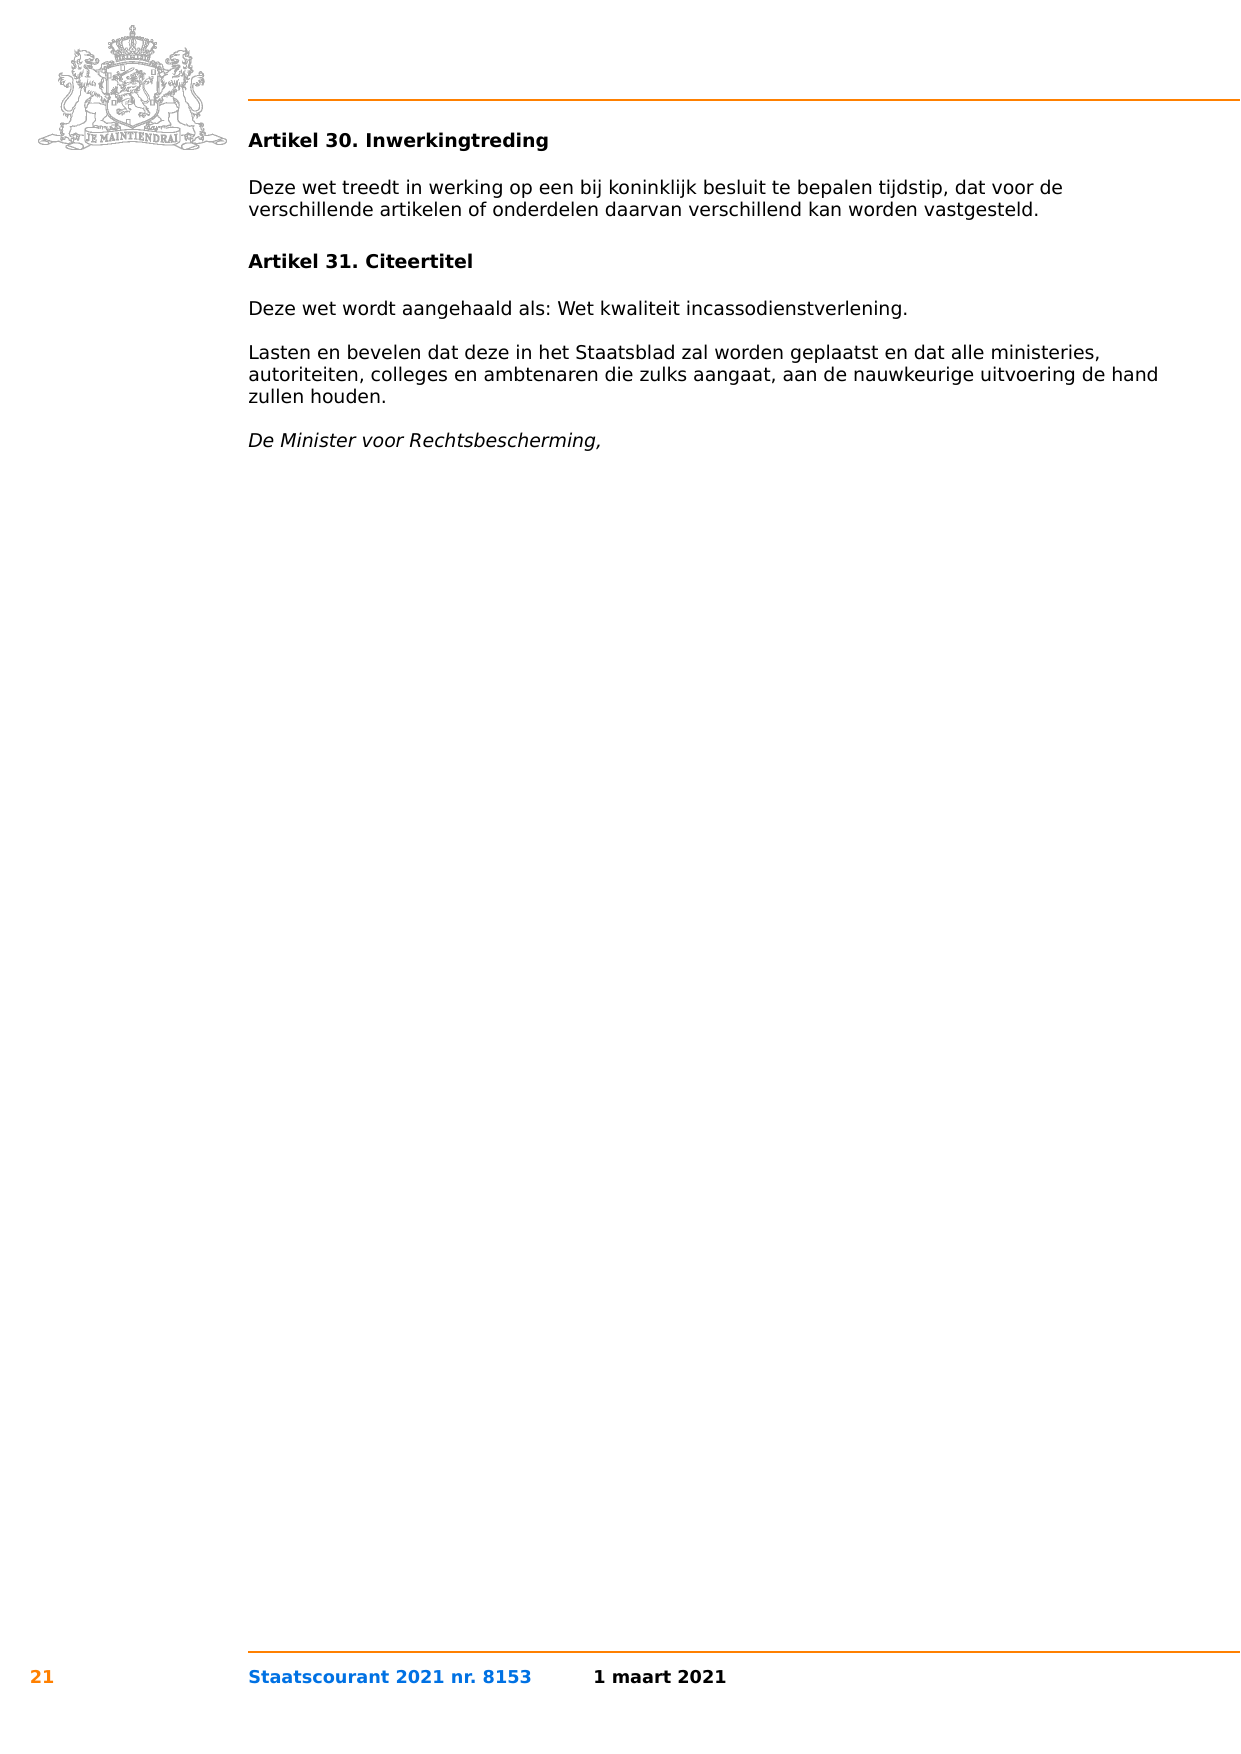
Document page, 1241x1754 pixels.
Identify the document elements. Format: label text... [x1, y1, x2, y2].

subtitle Artikel 30. Inwerkingtreding [248, 130, 1163, 152]
subtitle Artikel 31. Citeertitel [248, 251, 1163, 273]
text Deze wet treedt in werking op een bij koninklijk besluit te bepalen tijdstip, dat voor de verschillende artikelen of onderdelen daarvan verschillend kan worden vastgesteld. [248, 177, 1163, 221]
text Lasten en bevelen dat deze in het Staatsblad zal worden geplaatst en dat alle ministeries, autoriteiten, colleges en ambtenaren die zulks aangaat, aan de nauwkeurige uitvoering de hand zullen houden. [248, 342, 1163, 408]
text Deze wet wordt aangehaald als: Wet kwaliteit incassodienstverlening. [248, 298, 1163, 320]
picture [38, 25, 227, 150]
text De Minister voor Rechtsbescherming, [248, 429, 1163, 451]
